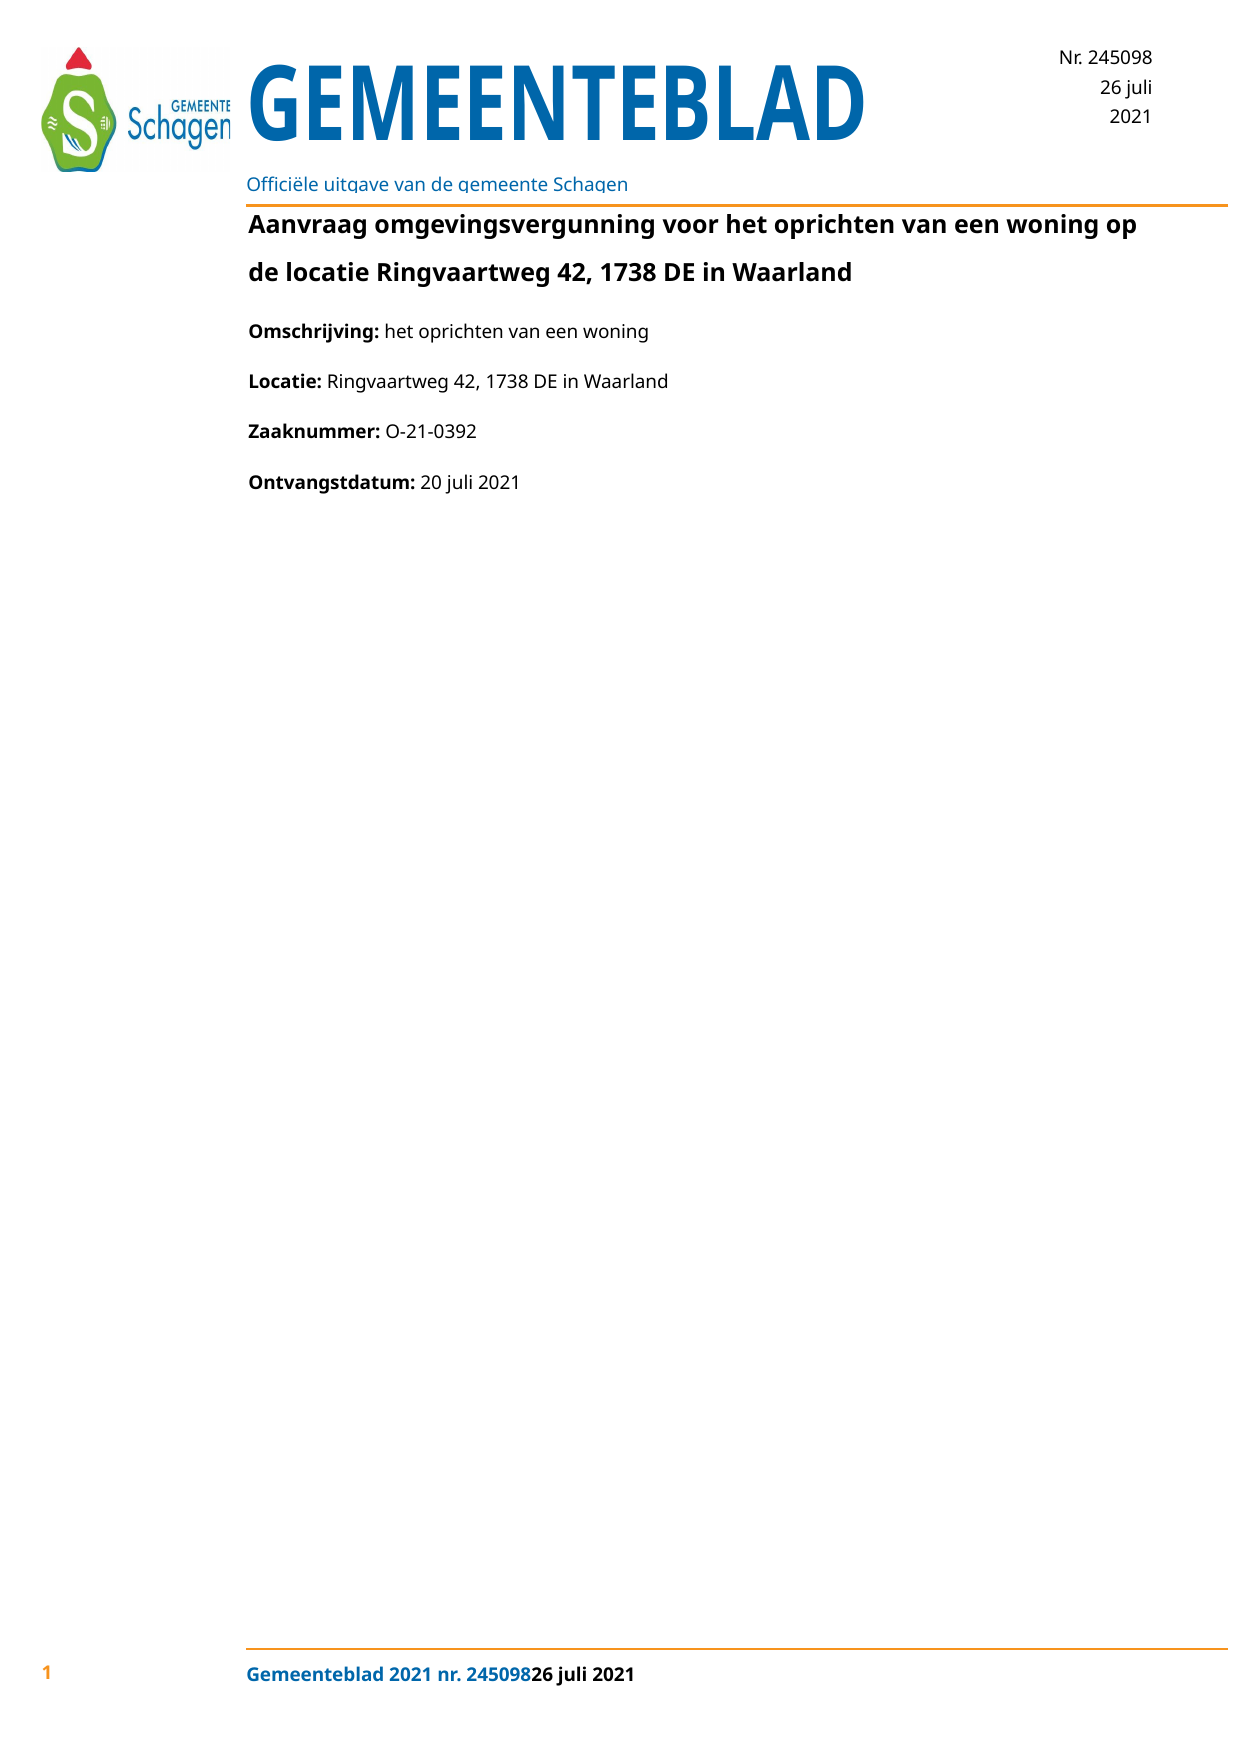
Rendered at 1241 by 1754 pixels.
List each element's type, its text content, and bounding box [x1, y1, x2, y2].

text Locatie: Ringvaartweg 42, 1738 DE in Waarland [248, 368, 1152, 394]
text Ontvangstdatum: 20 juli 2021 [248, 469, 1152, 495]
picture [41, 47, 231, 172]
text Omschrijving: het oprichten van een woning [248, 318, 1152, 344]
text Aanvraag omgevingsvergunning voor het oprichten van een woning op de locatie Ringvaartweg 42, 1738 DE in Waarland [248, 207, 1152, 288]
text Zaaknummer: O-21-0392 [248, 419, 1152, 444]
